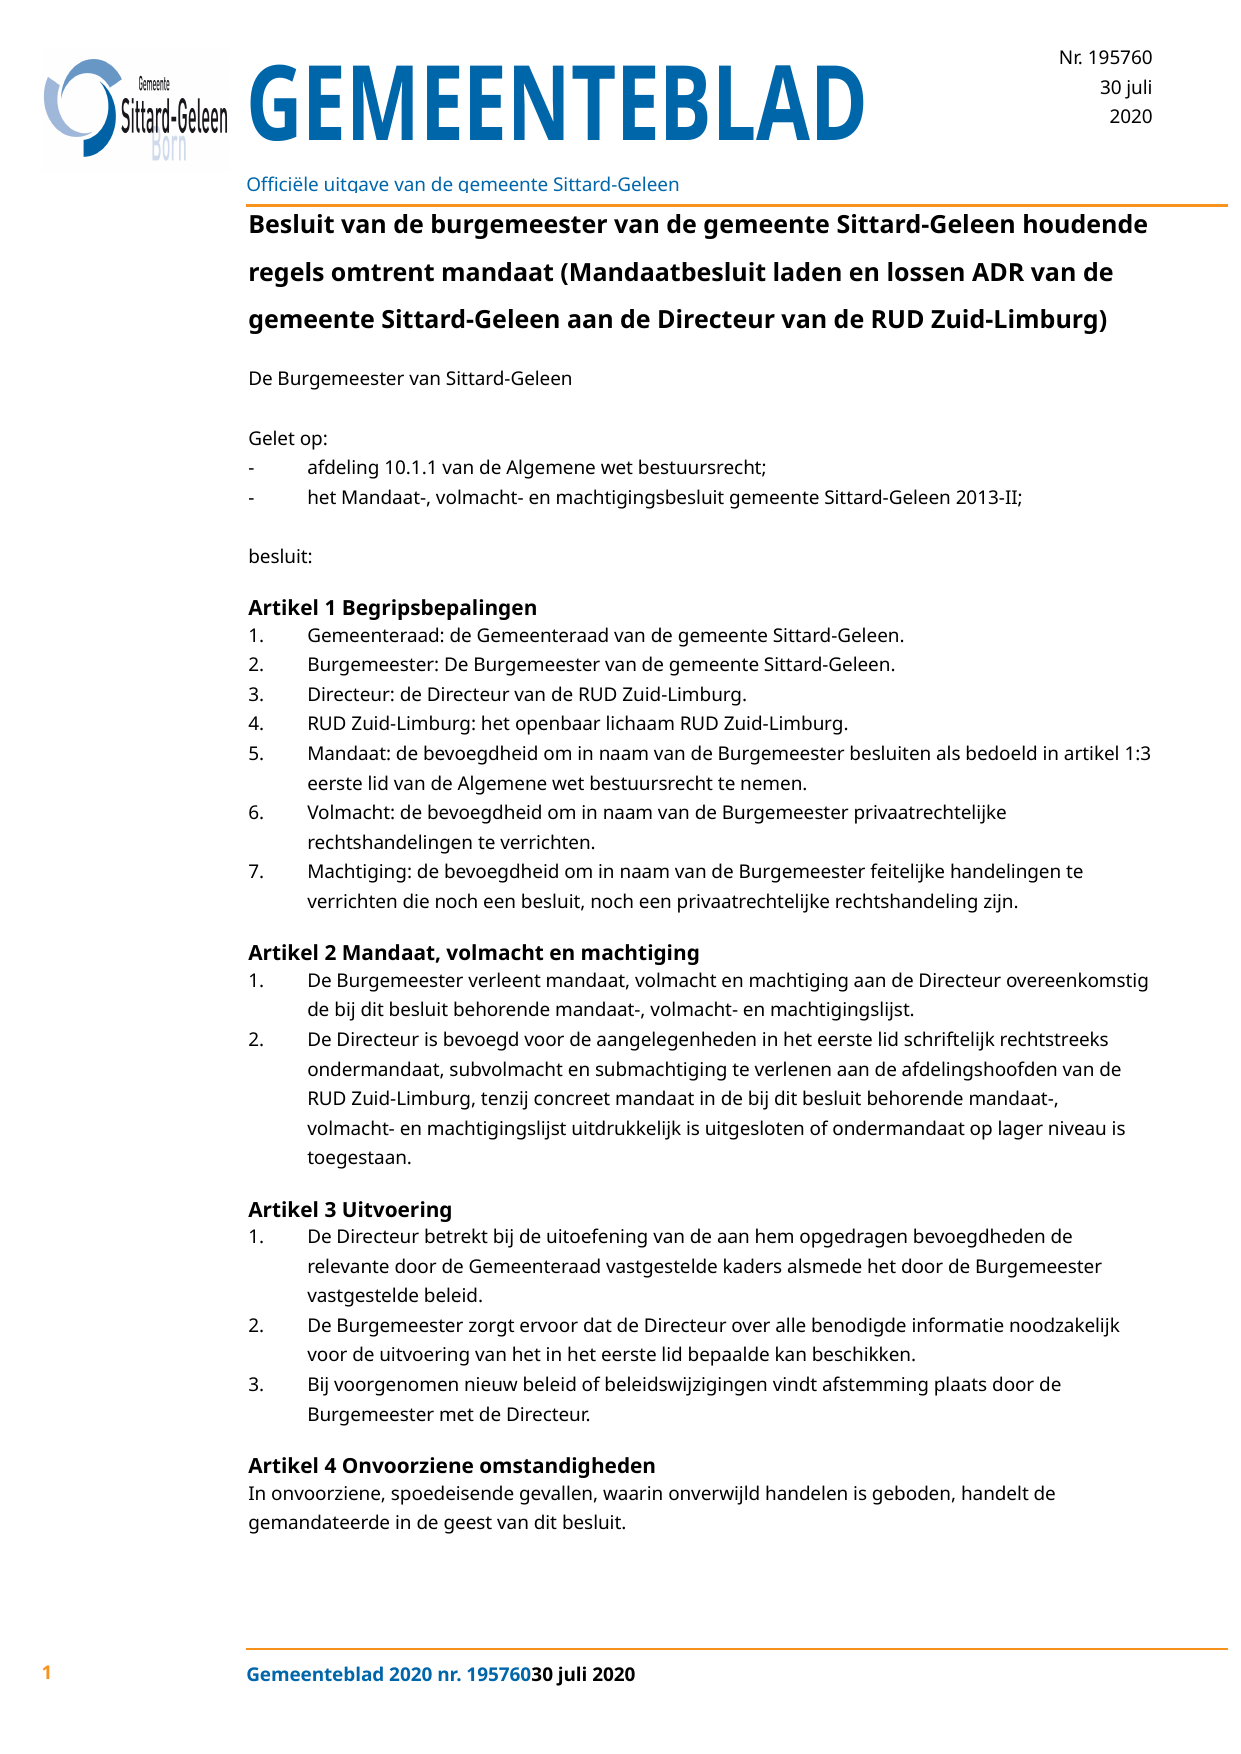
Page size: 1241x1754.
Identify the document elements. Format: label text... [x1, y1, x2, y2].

text In onvoorziene, spoedeisende gevallen, waarin onverwijld handelen is geboden, handelt de gemandateerde in de geest van dit besluit. [248, 1480, 1152, 1535]
list Machtiging: de bevoegdheid om in naam van de Burgemeester feitelijke handelingen te verrichten die noch een besluit, noch een privaatrechtelijke rechtshandeling zijn. [248, 858, 1152, 914]
text Besluit van de burgemeester van de gemeente Sittard-Geleen houdende regels omtrent mandaat (Mandaatbesluit laden en lossen ADR van de gemeente Sittard-Geleen aan de Directeur van de RUD Zuid-Limburg) [248, 207, 1152, 336]
list Mandaat: de bevoegdheid om in naam van de Burgemeester besluiten als bedoeld in artikel 1:3 eerste lid van de Algemene wet bestuursrecht te nemen. [248, 740, 1152, 796]
list De Directeur is bevoegd voor de aangelegenheden in het eerste lid schriftelijk rechtstreeks ondermandaat, subvolmacht en submachtiging te verlenen aan de afdelingshoofden van de RUD Zuid-Limburg, tenzij concreet mandaat in de bij dit besluit behorende mandaat-, volmacht- en machtigingslijst uitdrukkelijk is uitgesloten of ondermandaat op lager niveau is toegestaan. [248, 1026, 1152, 1170]
list het Mandaat-, volmacht- en machtigingsbesluit gemeente Sittard-Geleen 2013-II; [248, 484, 1152, 509]
list Volmacht: de bevoegdheid om in naam van de Burgemeester privaatrechtelijke rechtshandelingen te verrichten. [248, 799, 1152, 855]
text Artikel 4 Onvoorziene omstandigheden [248, 1451, 1152, 1480]
text besluit: [248, 543, 1152, 569]
list RUD Zuid-Limburg: het openbaar lichaam RUD Zuid-Limburg. [248, 711, 1152, 736]
list De Burgemeester verleent mandaat, volmacht en machtiging aan de Directeur overeenkomstig de bij dit besluit behorende mandaat-, volmacht- en machtigingslijst. [248, 967, 1152, 1022]
text Artikel 1 Begripsbepalingen [248, 593, 1152, 622]
text Gelet op: [248, 425, 1152, 450]
list Directeur: de Directeur van de RUD Zuid-Limburg. [248, 681, 1152, 707]
list afdeling 10.1.1 van de Algemene wet bestuursrecht; [248, 454, 1152, 480]
list De Burgemeester zorgt ervoor dat de Directeur over alle benodigde informatie noodzakelijk voor de uitvoering van het in het eerste lid bepaalde kan beschikken. [248, 1312, 1152, 1367]
picture [41, 47, 231, 172]
list Gemeenteraad: de Gemeenteraad van de gemeente Sittard-Geleen. [248, 622, 1152, 648]
text Artikel 2 Mandaat, volmacht en machtiging [248, 938, 1152, 967]
text De Burgemeester van Sittard-Geleen [248, 366, 1152, 391]
list Bij voorgenomen nieuw beleid of beleidswijzigingen vindt afstemming plaats door de Burgemeester met de Directeur. [248, 1371, 1152, 1427]
list De Directeur betrekt bij de uitoefening van de aan hem opgedragen bevoegdheden de relevante door de Gemeenteraad vastgestelde kaders alsmede het door de Burgemeester vastgestelde beleid. [248, 1223, 1152, 1308]
list Burgemeester: De Burgemeester van de gemeente Sittard-Geleen. [248, 651, 1152, 677]
text Artikel 3 Uitvoering [248, 1195, 1152, 1223]
